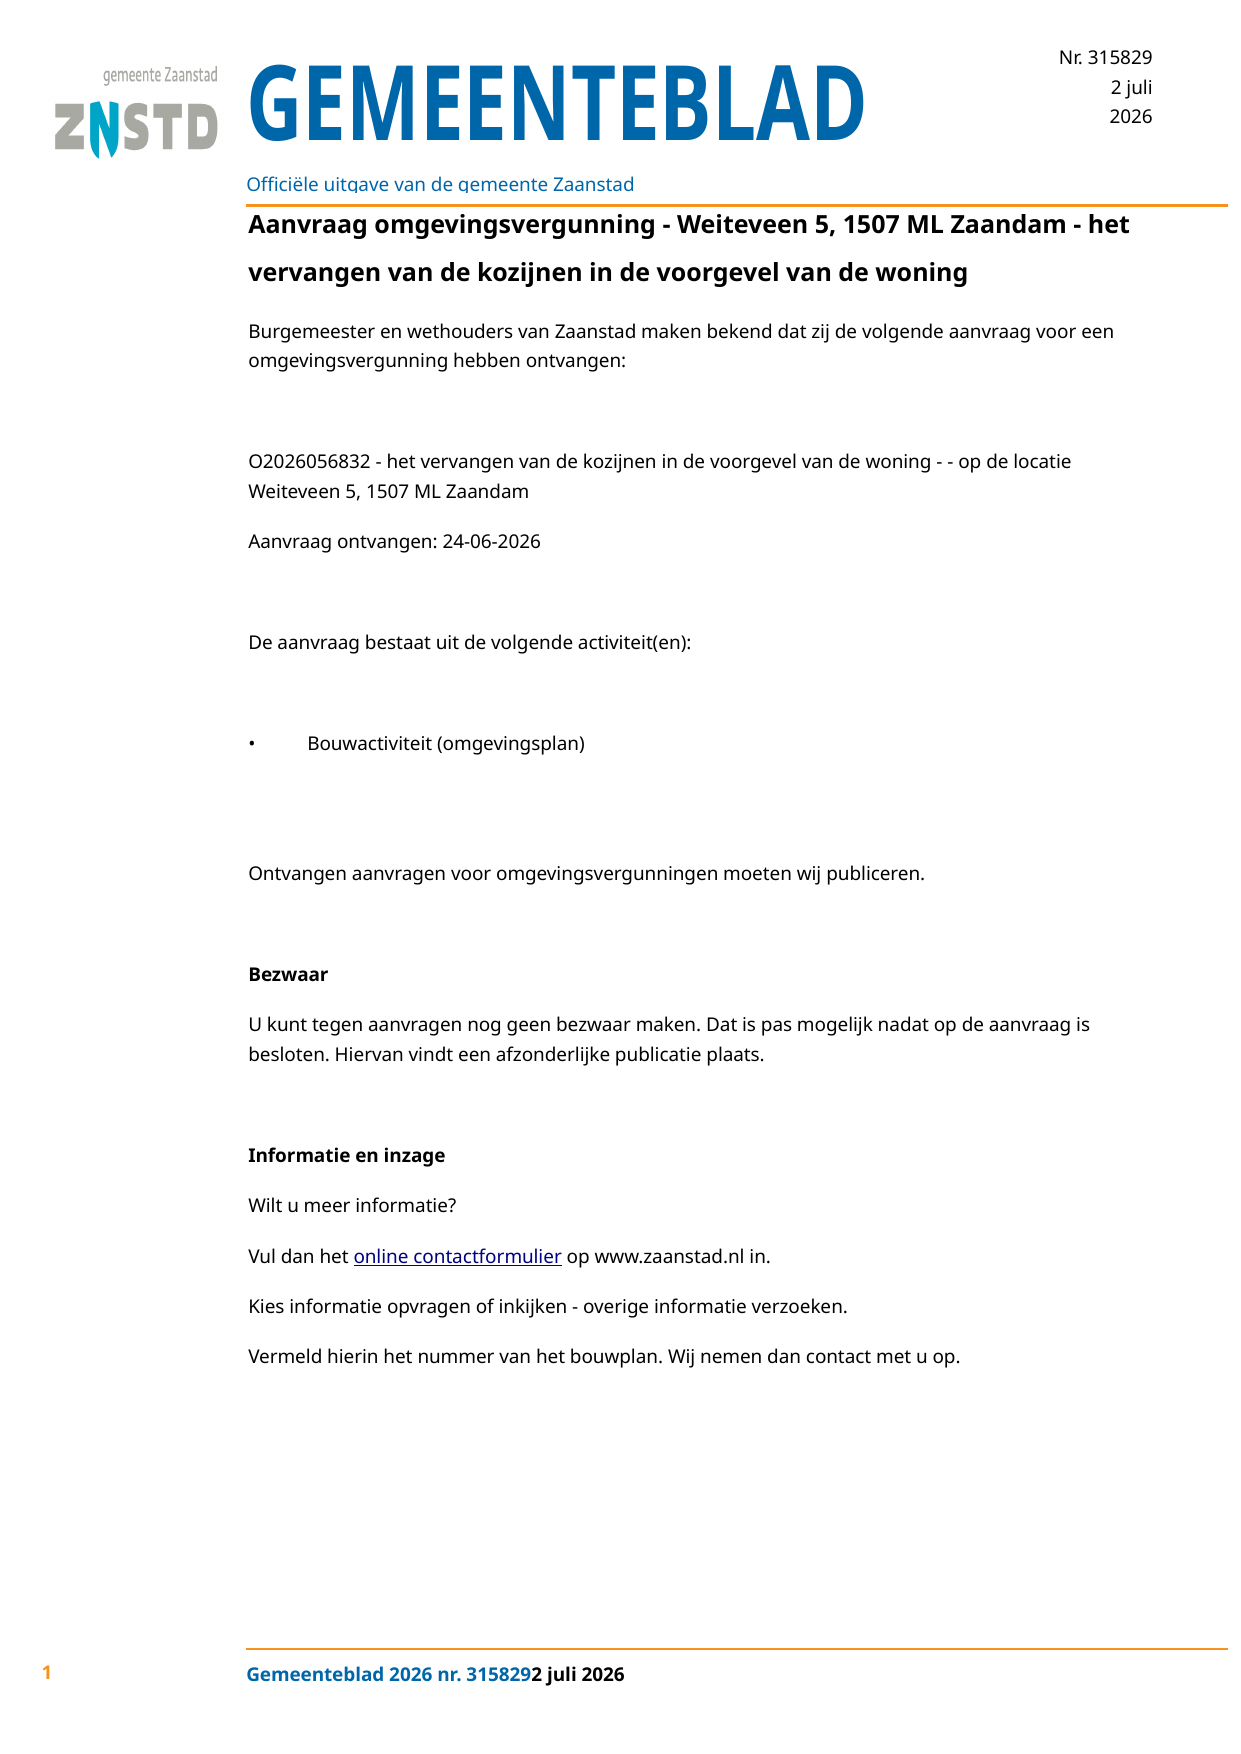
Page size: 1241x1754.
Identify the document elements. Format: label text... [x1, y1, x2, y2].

text Aanvraag ontvangen: 24-06-2026 [248, 528, 1152, 554]
text Kies informatie opvragen of inkijken - overige informatie verzoeken. [248, 1293, 1152, 1319]
text Vermeld hierin het nummer van het bouwplan. Wij nemen dan contact met u op. [248, 1344, 1152, 1369]
text Vul dan het online contactformulier op www.zaanstad.nl in. [248, 1243, 1152, 1269]
list Bouwactiviteit (omgevingsplan) [248, 730, 1152, 756]
text Bezwaar [248, 961, 1152, 987]
text Burgemeester en wethouders van Zaanstad maken bekend dat zij de volgende aanvraag voor een omgevingsvergunning hebben ontvangen: [248, 318, 1152, 373]
text De aanvraag bestaat uit de volgende activiteit(en): [248, 629, 1152, 655]
picture [41, 47, 231, 172]
text Ontvangen aanvragen voor omgevingsvergunningen moeten wij publiceren. [248, 860, 1152, 886]
text Aanvraag omgevingsvergunning - Weiteveen 5, 1507 ML Zaandam - het vervangen van de kozijnen in de voorgevel van de woning [248, 207, 1152, 288]
text O2026056832 - het vervangen van de kozijnen in de voorgevel van de woning - - op de locatie Weiteveen 5, 1507 ML Zaandam [248, 448, 1152, 504]
text Informatie en inzage [248, 1142, 1152, 1168]
text Wilt u meer informatie? [248, 1192, 1152, 1218]
text U kunt tegen aanvragen nog geen bezwaar maken. Dat is pas mogelijk nadat op de aanvraag is besloten. Hiervan vindt een afzonderlijke publicatie plaats. [248, 1012, 1152, 1067]
